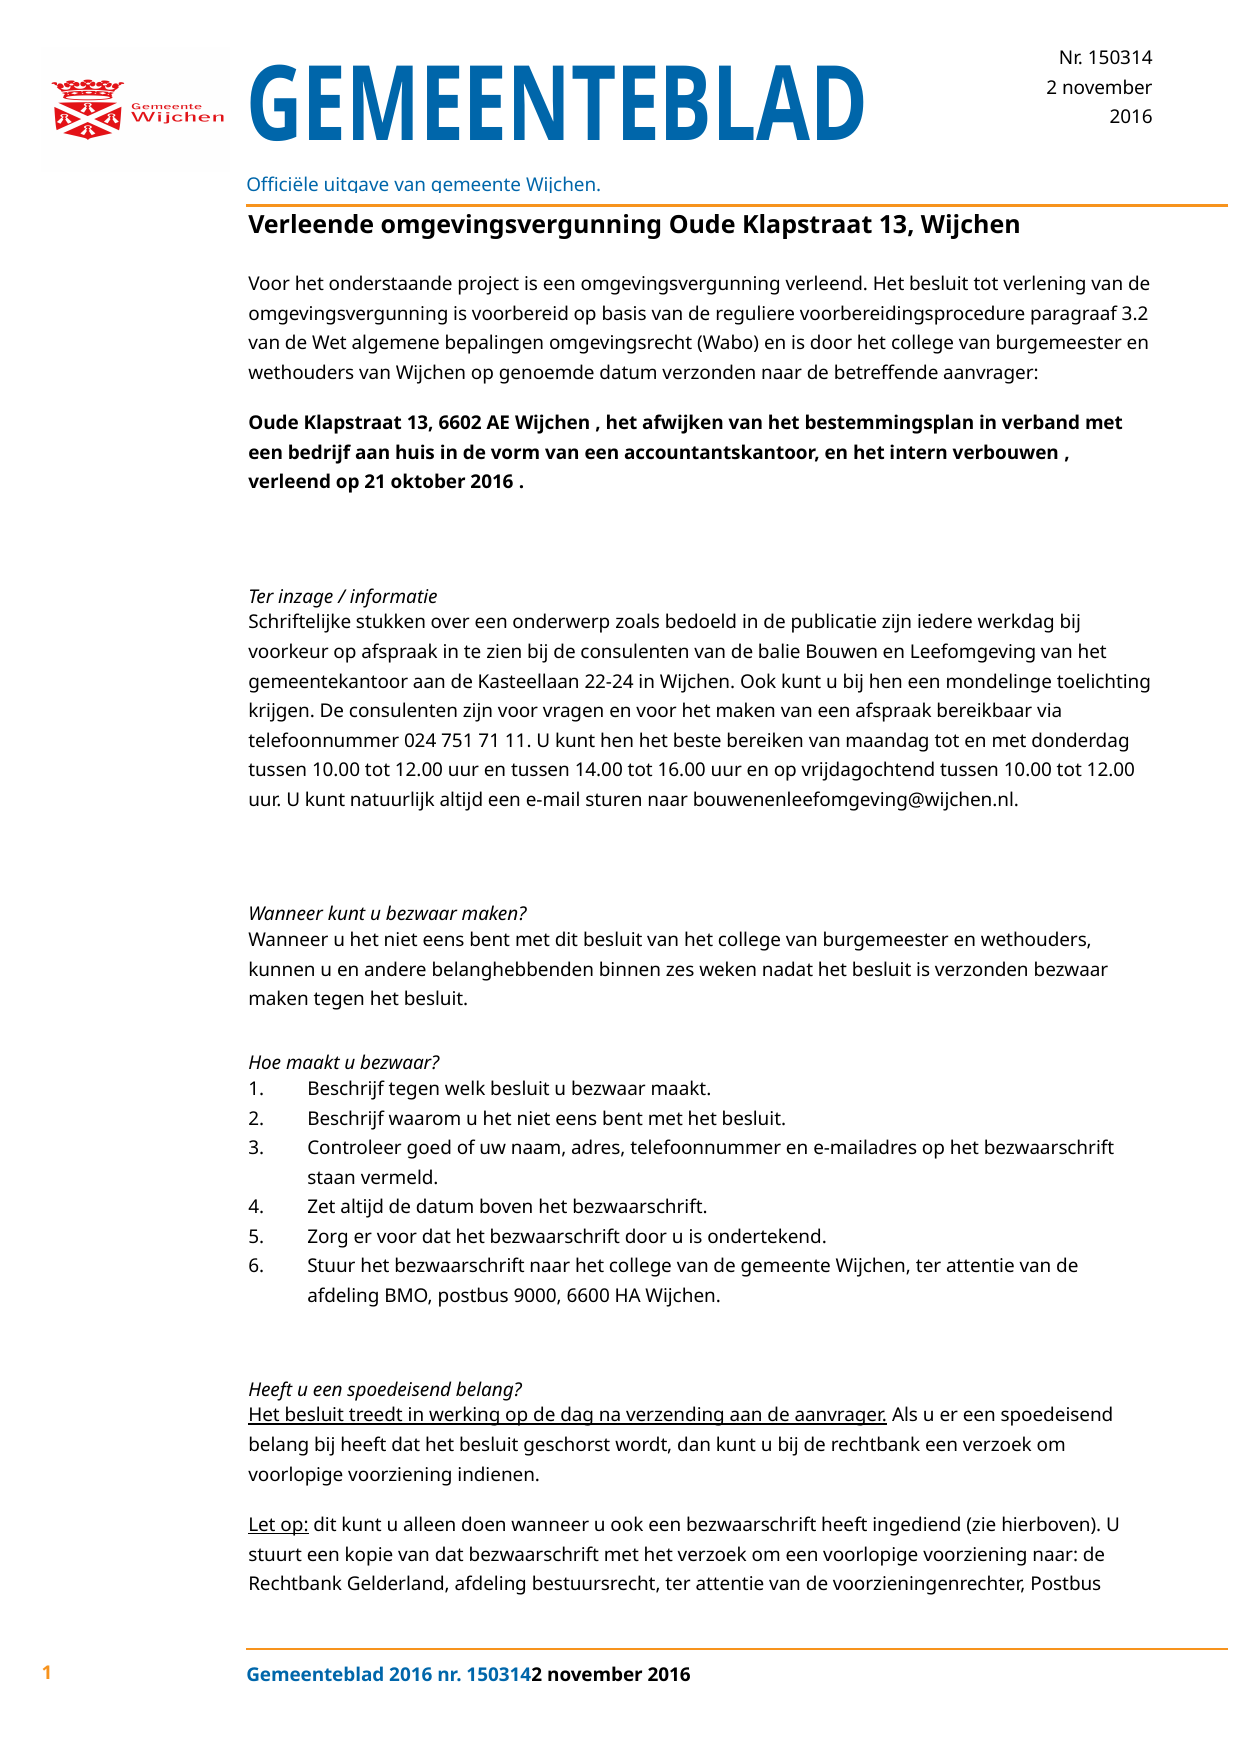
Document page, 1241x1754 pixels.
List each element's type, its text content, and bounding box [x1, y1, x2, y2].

text Let op: dit kunt u alleen doen wanneer u ook een bezwaarschrift heeft ingediend (zie hierboven). U stuurt een kopie van dat bezwaarschrift met het verzoek om een voorlopige voorziening naar: de Rechtbank Gelderland, afdeling bestuursrecht, ter attentie van de voorzieningenrechter, Postbus [248, 1511, 1152, 1596]
list Zorg er voor dat het bezwaarschrift door u is ondertekend. [248, 1223, 1152, 1249]
picture [41, 47, 231, 172]
text Ter inzage / informatie [248, 583, 1152, 609]
list Beschrijf waarom u het niet eens bent met het besluit. [248, 1105, 1152, 1131]
text Schriftelijke stukken over een onderwerp zoals bedoeld in de publicatie zijn iedere werkdag bij voorkeur op afspraak in te zien bij de consulenten van de balie Bouwen en Leefomgeving van het gemeentekantoor aan de Kasteellaan 22-24 in Wijchen. Ook kunt u bij hen een mondelinge toelichting krijgen. De consulenten zijn voor vragen en voor het maken van een afspraak bereikbaar via telefoonnummer 024 751 71 11. U kunt hen het beste bereiken van maandag tot en met donderdag tussen 10.00 tot 12.00 uur en tussen 14.00 tot 16.00 uur en op vrijdagochtend tussen 10.00 tot 12.00 uur. U kunt natuurlijk altijd een e-mail sturen naar bouwenenleefomgeving@wijchen.nl. [248, 609, 1152, 812]
text Wanneer kunt u bezwaar maken? [248, 901, 1152, 926]
list Stuur het bezwaarschrift naar het college van de gemeente Wijchen, ter attentie van de afdeling BMO, postbus 9000, 6600 HA Wijchen. [248, 1253, 1152, 1308]
text Het besluit treedt in werking op de dag na verzending aan de aanvrager. Als u er een spoedeisend belang bij heeft dat het besluit geschorst wordt, dan kunt u bij de rechtbank een verzoek om voorlopige voorziening indienen. [248, 1402, 1152, 1486]
text Hoe maakt u bezwaar? [248, 1049, 1152, 1075]
list Controleer goed of uw naam, adres, telefoonnummer en e-mailadres op het bezwaarschrift staan vermeld. [248, 1134, 1152, 1190]
text Verleende omgevingsvergunning Oude Klapstraat 13, Wijchen [248, 207, 1152, 241]
text Oude Klapstraat 13, 6602 AE Wijchen , het afwijken van het bestemmingsplan in verband met een bedrijf aan huis in de vorm van een accountantskantoor, en het intern verbouwen , verleend op 21 oktober 2016 . [248, 409, 1152, 494]
list Beschrijf tegen welk besluit u bezwaar maakt. [248, 1075, 1152, 1101]
text Wanneer u het niet eens bent met dit besluit van het college van burgemeester en wethouders, kunnen u en andere belanghebbenden binnen zes weken nadat het besluit is verzonden bezwaar maken tegen het besluit. [248, 926, 1152, 1011]
text Voor het onderstaande project is een omgevingsvergunning verleend. Het besluit tot verlening van de omgevingsvergunning is voorbereid op basis van de reguliere voorbereidingsprocedure paragraaf 3.2 van de Wet algemene bepalingen omgevingsrecht (Wabo) en is door het college van burgemeester en wethouders van Wijchen op genoemde datum verzonden naar de betreffende aanvrager: [248, 270, 1152, 385]
list Zet altijd de datum boven het bezwaarschrift. [248, 1193, 1152, 1219]
text Heeft u een spoedeisend belang? [248, 1376, 1152, 1402]
